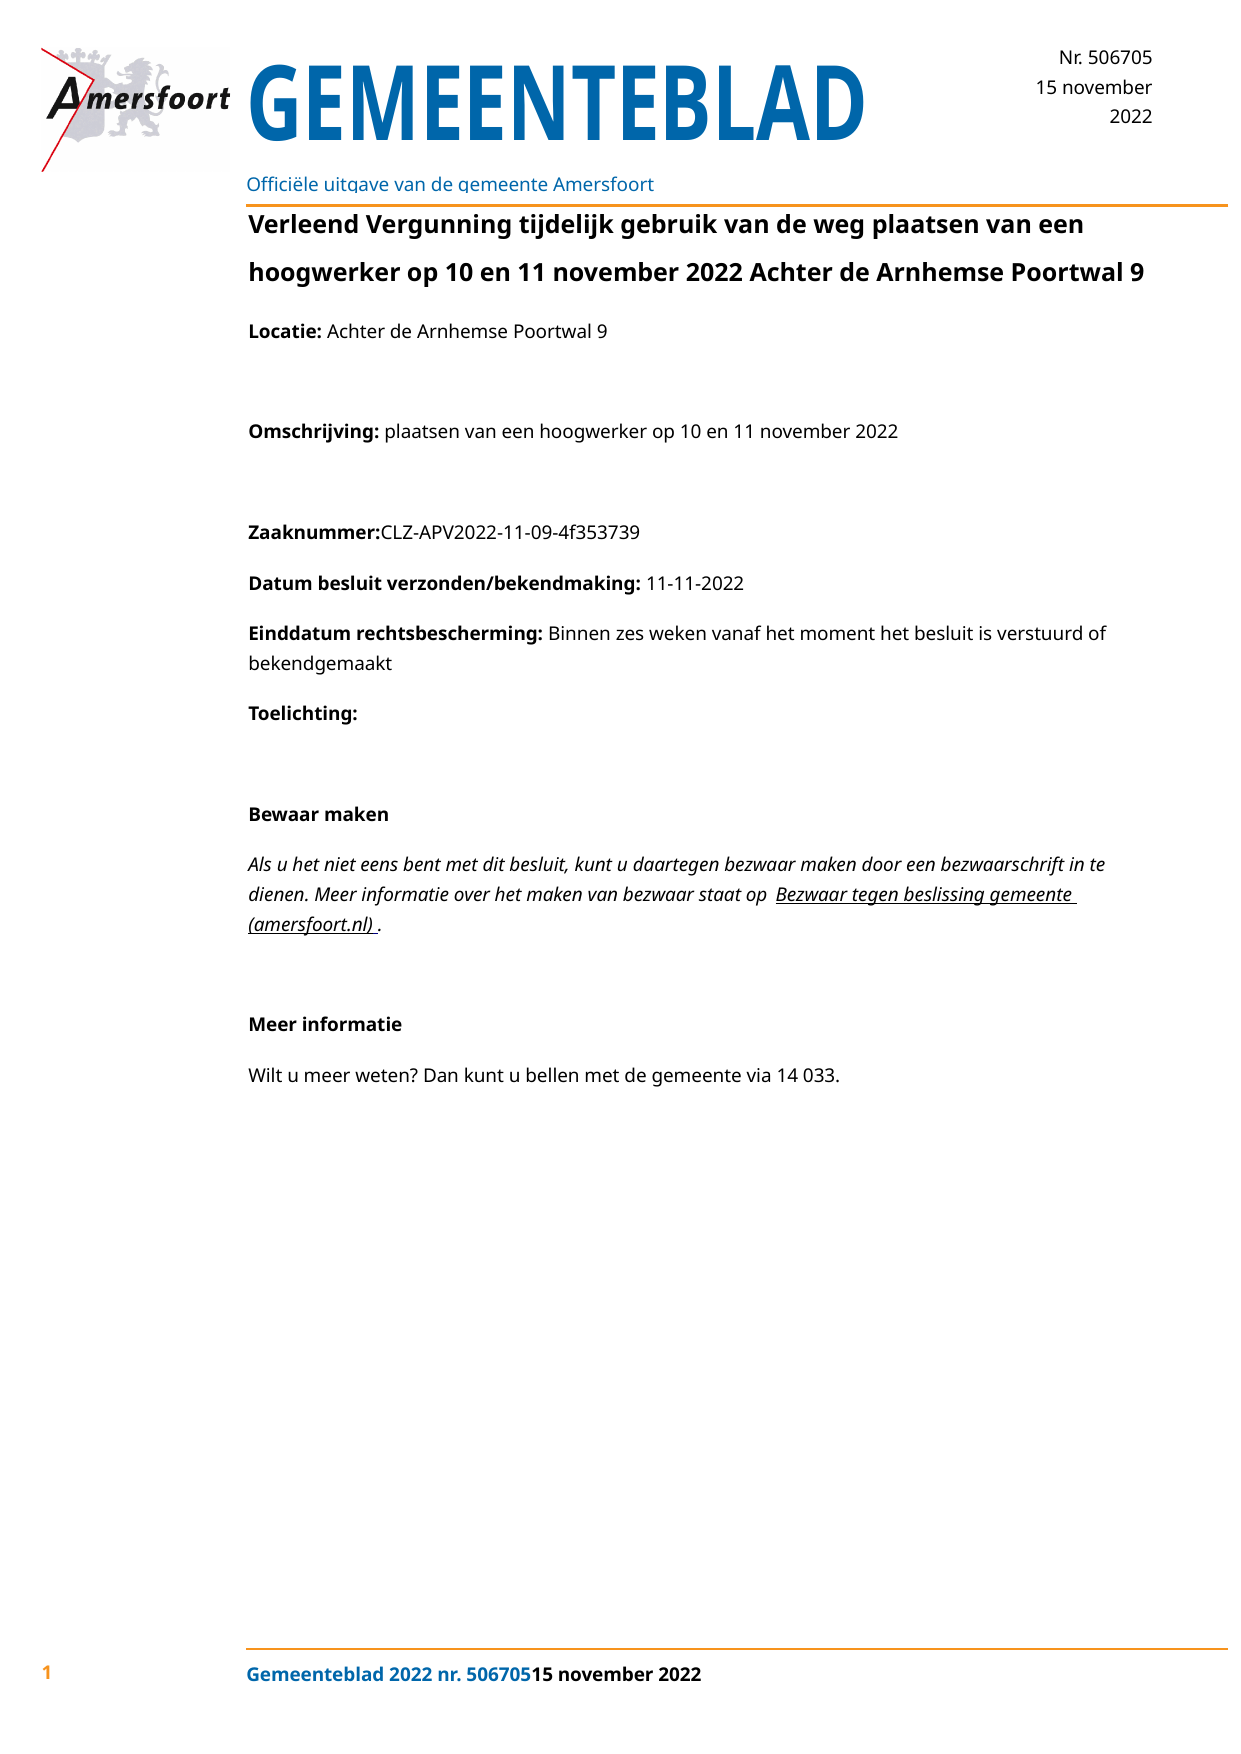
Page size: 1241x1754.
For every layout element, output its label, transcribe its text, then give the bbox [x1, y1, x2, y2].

picture [41, 47, 231, 172]
text Meer informatie [248, 1012, 1152, 1037]
text Datum besluit verzonden/bekendmaking: 11-11-2022 [248, 570, 1152, 596]
text Als u het niet eens bent met dit besluit, kunt u daartegen bezwaar maken door een bezwaarschrift in te dienen. Meer informatie over het maken van bezwaar staat op Bezwaar tegen beslissing gemeente (amersfoort.nl) . [248, 852, 1152, 937]
text Omschrijving: plaatsen van een hoogwerker op 10 en 11 november 2022 [248, 419, 1152, 444]
text Einddatum rechtsbescherming: Binnen zes weken vanaf het moment het besluit is verstuurd of bekendgemaakt [248, 620, 1152, 676]
text Locatie: Achter de Arnhemse Poortwal 9 [248, 318, 1152, 344]
text Verleend Vergunning tijdelijk gebruik van de weg plaatsen van een hoogwerker op 10 en 11 november 2022 Achter de Arnhemse Poortwal 9 [248, 207, 1152, 288]
text Bewaar maken [248, 801, 1152, 827]
text Wilt u meer weten? Dan kunt u bellen met de gemeente via 14 033. [248, 1062, 1152, 1088]
text Toelichting: [248, 700, 1152, 726]
text Zaaknummer:CLZ-APV2022-11-09-4f353739 [248, 519, 1152, 545]
